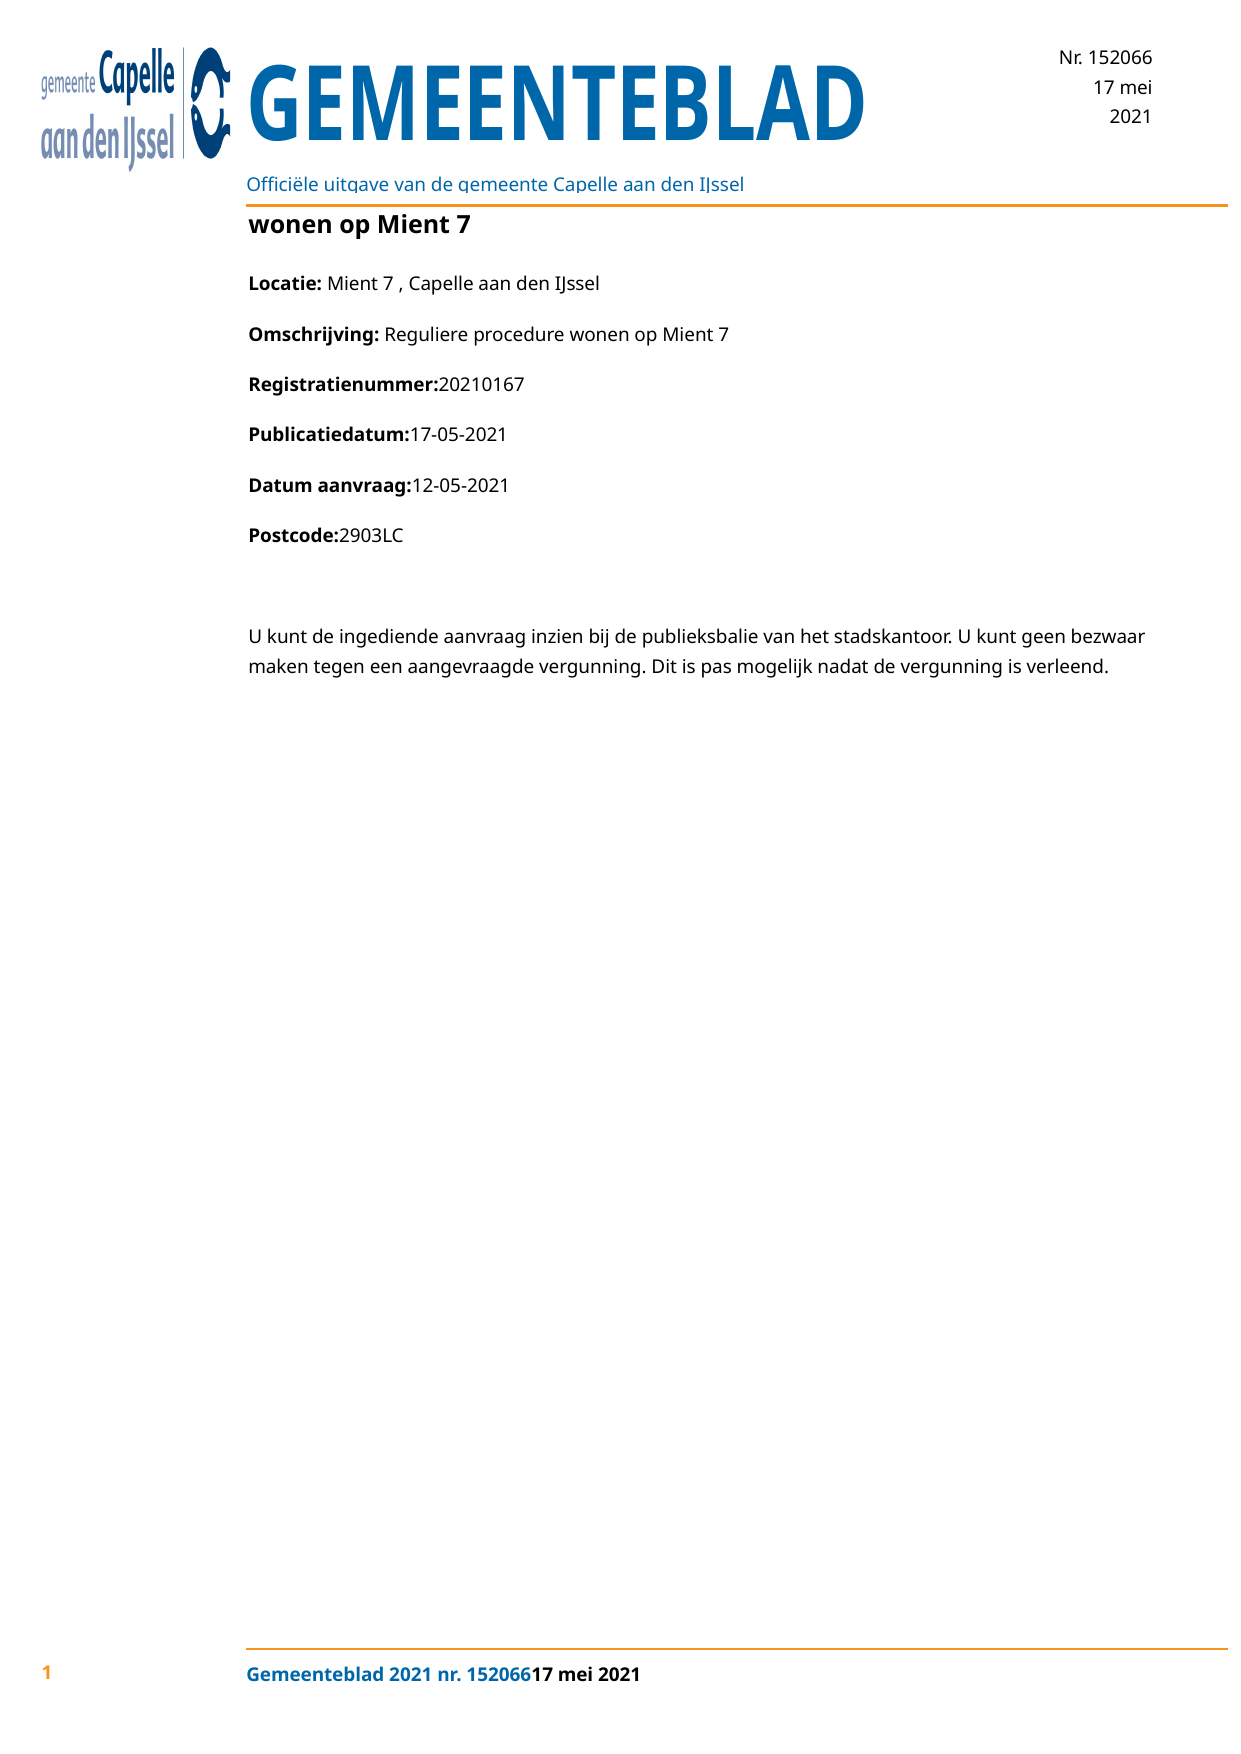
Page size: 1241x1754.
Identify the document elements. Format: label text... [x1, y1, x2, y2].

text U kunt de ingediende aanvraag inzien bij de publieksbalie van het stadskantoor. U kunt geen bezwaar maken tegen een aangevraagde vergunning. Dit is pas mogelijk nadat de vergunning is verleend. [248, 623, 1152, 678]
text Publicatiedatum:17-05-2021 [248, 422, 1152, 447]
text wonen op Mient 7 [248, 207, 1152, 241]
picture [41, 47, 231, 172]
text Datum aanvraag:12-05-2021 [248, 472, 1152, 498]
text Registratienummer:20210167 [248, 371, 1152, 397]
text Locatie: Mient 7 , Capelle aan den IJssel [248, 270, 1152, 296]
text Omschrijving: Reguliere procedure wonen op Mient 7 [248, 321, 1152, 346]
text Postcode:2903LC [248, 522, 1152, 548]
